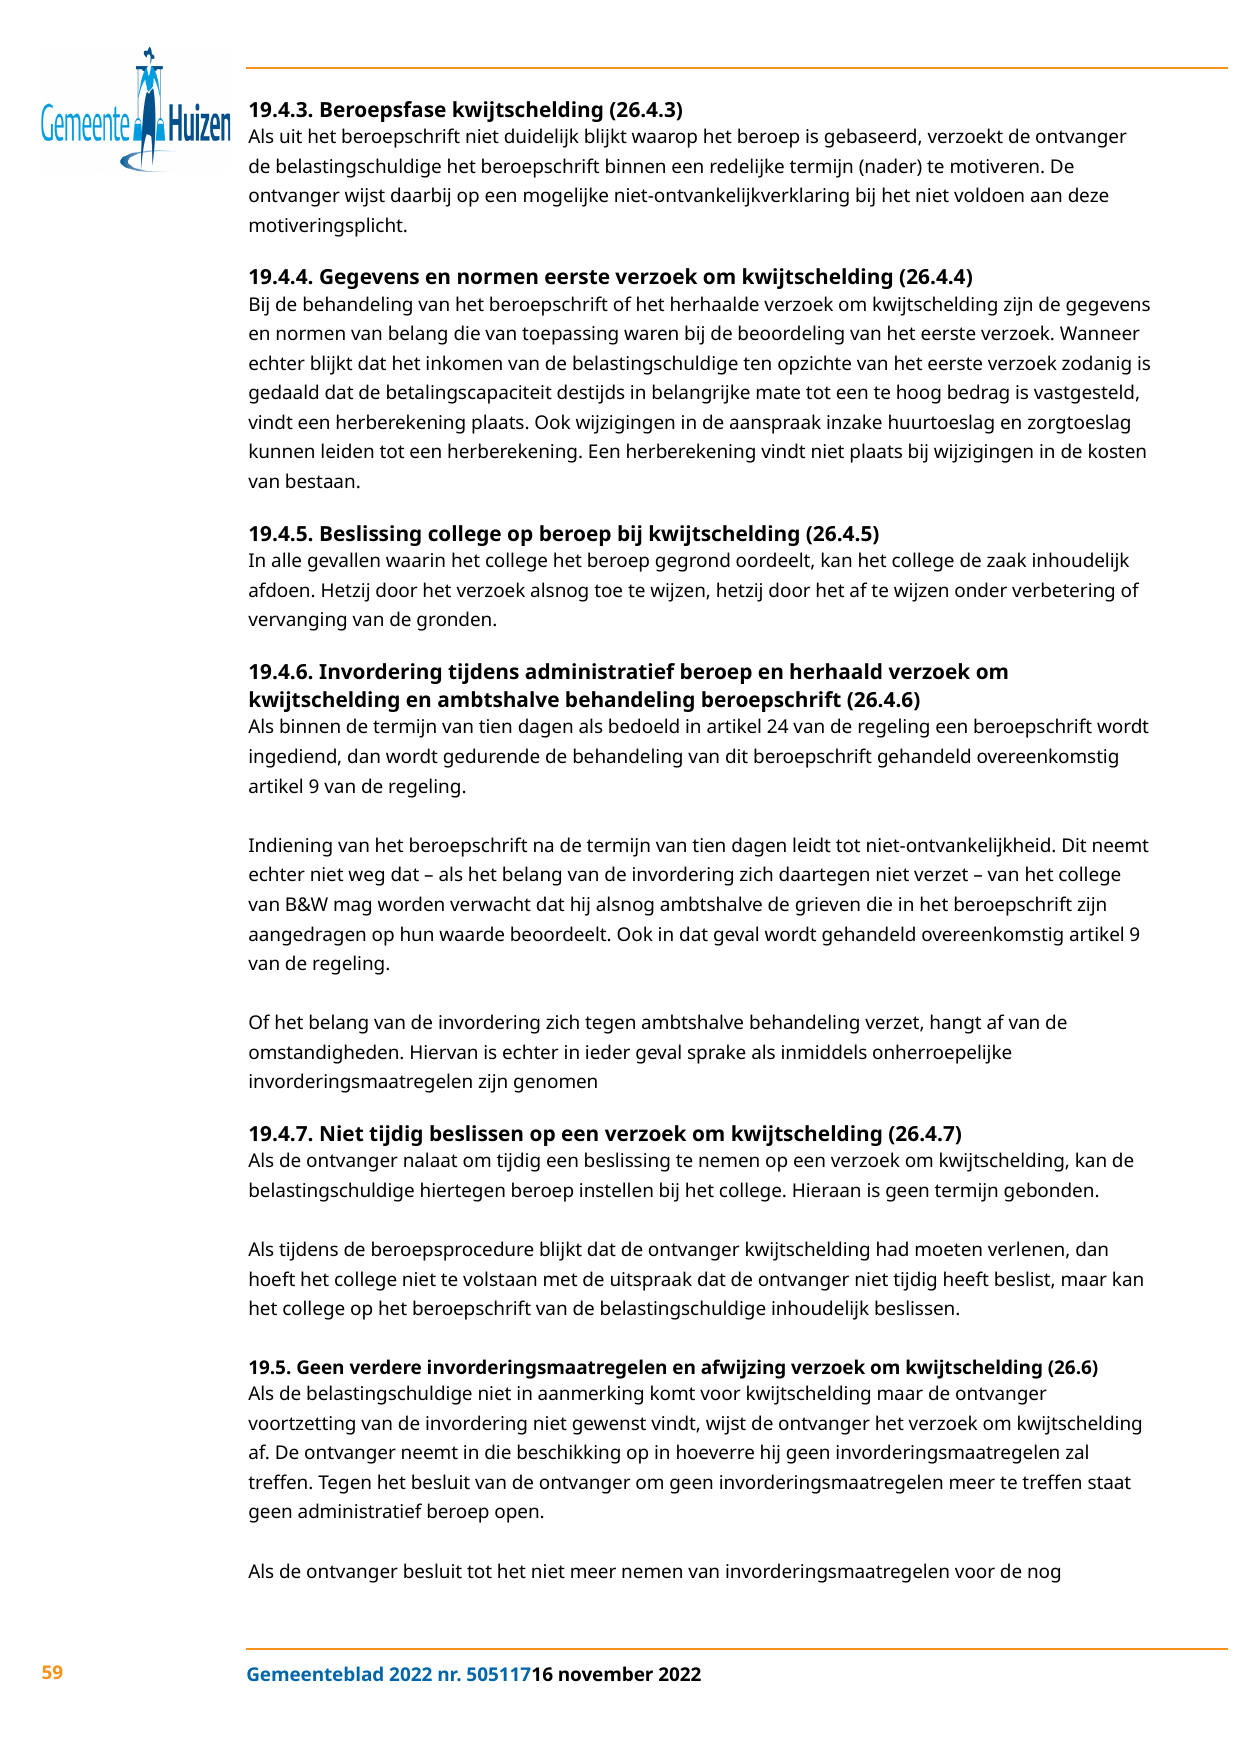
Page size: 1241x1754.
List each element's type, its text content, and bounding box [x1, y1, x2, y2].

text 19.4.4. Gegevens en normen eerste verzoek om kwijtschelding (26.4.4) [248, 262, 1152, 291]
text 19.5. Geen verdere invorderingsmaatregelen en afwijzing verzoek om kwijtschelding (26.6) [248, 1354, 1152, 1380]
text In alle gevallen waarin het college het beroep gegrond oordeelt, kan het college de zaak inhoudelijk afdoen. Hetzij door het verzoek alsnog toe te wijzen, hetzij door het af te wijzen onder verbetering of vervanging van de gronden. [248, 547, 1152, 632]
text 19.4.3. Beroepsfase kwijtschelding (26.4.3) [248, 95, 1152, 123]
text 19.4.6. Invordering tijdens administratief beroep en herhaald verzoek om kwijtschelding en ambtshalve behandeling beroepschrift (26.4.6) [248, 657, 1152, 714]
text 19.4.5. Beslissing college op beroep bij kwijtschelding (26.4.5) [248, 519, 1152, 547]
text Als de ontvanger nalaat om tijdig een beslissing te nemen op een verzoek om kwijtschelding, kan de belastingschuldige hiertegen beroep instellen bij het college. Hieraan is geen termijn gebonden. [248, 1147, 1152, 1203]
text 19.4.7. Niet tijdig beslissen op een verzoek om kwijtschelding (26.4.7) [248, 1119, 1152, 1147]
text Indiening van het beroepschrift na de termijn van tien dagen leidt tot niet-ontvankelijkheid. Dit neemt echter niet weg dat – als het belang van de invordering zich daartegen niet verzet – van het college van B&W mag worden verwacht dat hij alsnog ambtshalve de grieven die in het beroepschrift zijn aangedragen op hun waarde beoordeelt. Ook in dat geval wordt gehandeld overeenkomstig artikel 9 van de regeling. [248, 832, 1152, 976]
text Als uit het beroepschrift niet duidelijk blijkt waarop het beroep is gebaseerd, verzoekt de ontvanger de belastingschuldige het beroepschrift binnen een redelijke termijn (nader) te motiveren. De ontvanger wijst daarbij op een mogelijke niet-ontvankelijkverklaring bij het niet voldoen aan deze motiveringsplicht. [248, 123, 1152, 238]
text Als binnen de termijn van tien dagen als bedoeld in artikel 24 van de regeling een beroepschrift wordt ingediend, dan wordt gedurende de behandeling van dit beroepschrift gehandeld overeenkomstig artikel 9 van de regeling. [248, 714, 1152, 798]
text Als tijdens de beroepsprocedure blijkt dat de ontvanger kwijtschelding had moeten verlenen, dan hoeft het college niet te volstaan met de uitspraak dat de ontvanger niet tijdig heeft beslist, maar kan het college op het beroepschrift van de belastingschuldige inhoudelijk beslissen. [248, 1236, 1152, 1321]
picture [41, 47, 231, 172]
text Bij de behandeling van het beroepschrift of het herhaalde verzoek om kwijtschelding zijn de gegevens en normen van belang die van toepassing waren bij de beoordeling van het eerste verzoek. Wanneer echter blijkt dat het inkomen van de belastingschuldige ten opzichte van het eerste verzoek zodanig is gedaald dat de betalingscapaciteit destijds in belangrijke mate tot een te hoog bedrag is vastgesteld, vindt een herberekening plaats. Ook wijzigingen in de aanspraak inzake huurtoeslag en zorgtoeslag kunnen leiden tot een herberekening. Een herberekening vindt niet plaats bij wijzigingen in de kosten van bestaan. [248, 291, 1152, 494]
text Als de belastingschuldige niet in aanmerking komt voor kwijtschelding maar de ontvanger voortzetting van de invordering niet gewenst vindt, wijst de ontvanger het verzoek om kwijtschelding af. De ontvanger neemt in die beschikking op in hoeverre hij geen invorderingsmaatregelen zal treffen. Tegen het besluit van de ontvanger om geen invorderingsmaatregelen meer te treffen staat geen administratief beroep open. [248, 1380, 1152, 1524]
text Of het belang van de invordering zich tegen ambtshalve behandeling verzet, hangt af van de omstandigheden. Hiervan is echter in ieder geval sprake als inmiddels onherroepelijke invorderingsmaatregelen zijn genomen [248, 1009, 1152, 1094]
text Als de ontvanger besluit tot het niet meer nemen van invorderingsmaatregelen voor de nog [248, 1558, 1152, 1583]
